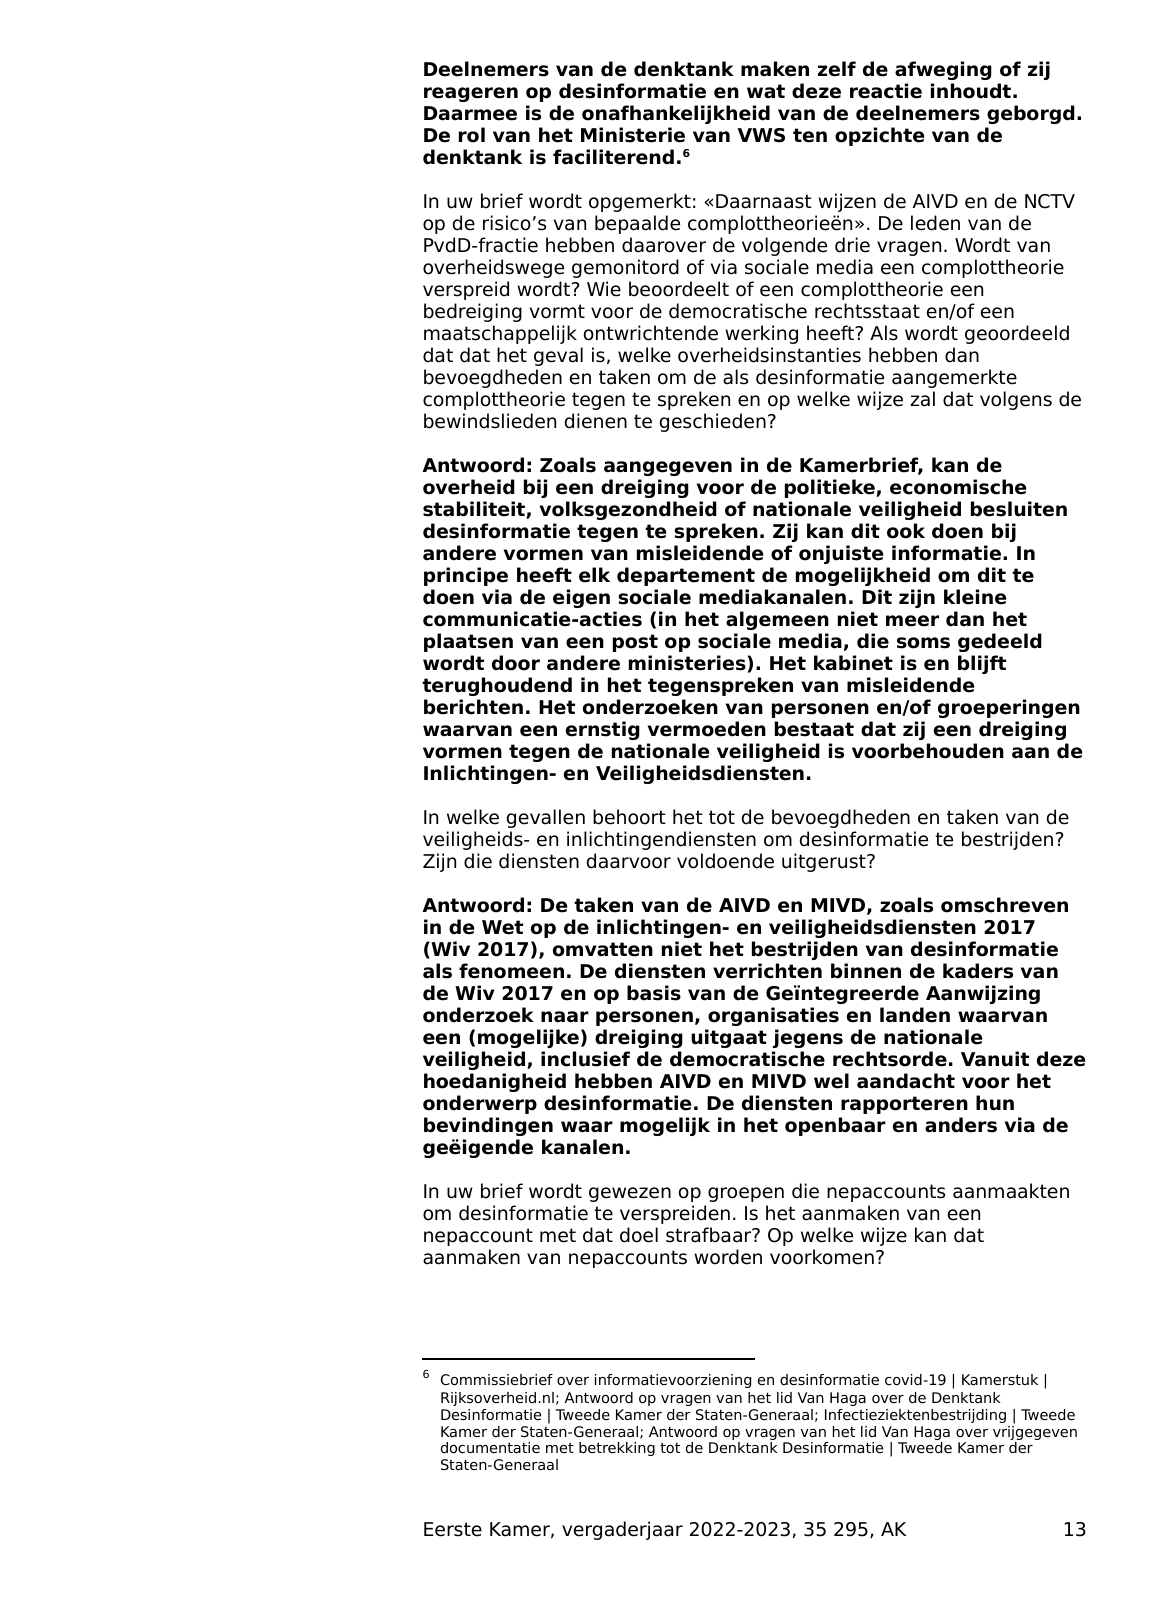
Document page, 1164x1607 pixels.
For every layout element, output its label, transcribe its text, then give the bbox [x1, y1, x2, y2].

text Commissiebrief over informatievoorziening en desinformatie covid-19 | Kamerstuk | Rijksoverheid.nl; Antwoord op vragen van het lid Van Haga over de Denktank Desinformatie | Tweede Kamer der Staten-Generaal; Infectieziektenbestrijding | Tweede Kamer der Staten-Generaal; Antwoord op vragen van het lid Van Haga over vrijgegeven documentatie met betrekking tot de Denktank Desinformatie | Tweede Kamer der Staten-Generaal [422, 1368, 1087, 1474]
text Antwoord: De taken van de AIVD en MIVD, zoals omschreven in de Wet op de inlichtingen- en veiligheidsdiensten 2017 (Wiv 2017), omvatten niet het bestrijden van desinformatie als fenomeen. De diensten verrichten binnen de kaders van de Wiv 2017 en op basis van de Geïntegreerde Aanwijzing onderzoek naar personen, organisaties en landen waarvan een (mogelijke) dreiging uitgaat jegens de nationale veiligheid, inclusief de democratische rechtsorde. Vanuit deze hoedanigheid hebben AIVD en MIVD wel aandacht voor het onderwerp desinformatie. De diensten rapporteren hun bevindingen waar mogelijk in het openbaar en anders via de geëigende kanalen. [422, 895, 1087, 1159]
text Deelnemers van de denktank maken zelf de afweging of zij reageren op desinformatie en wat deze reactie inhoudt. Daarmee is de onafhankelijkheid van de deelnemers geborgd. De rol van het Ministerie van VWS ten opzichte van de denktank is faciliterend. [422, 59, 1087, 169]
text In uw brief wordt gewezen op groepen die nepaccounts aanmaakten om desinformatie te verspreiden. Is het aanmaken van een nepaccount met dat doel strafbaar? Op welke wijze kan dat aanmaken van nepaccounts worden voorkomen? [422, 1181, 1087, 1269]
text In welke gevallen behoort het tot de bevoegdheden en taken van de veiligheids- en inlichtingendiensten om desinformatie te bestrijden? Zijn die diensten daarvoor voldoende uitgerust? [422, 807, 1087, 873]
text Antwoord: Zoals aangegeven in de Kamerbrief, kan de overheid bij een dreiging voor de politieke, economische stabiliteit, volksgezondheid of nationale veiligheid besluiten desinformatie tegen te spreken. Zij kan dit ook doen bij andere vormen van misleidende of onjuiste informatie. In principe heeft elk departement de mogelijkheid om dit te doen via de eigen sociale mediakanalen. Dit zijn kleine communicatie-acties (in het algemeen niet meer dan het plaatsen van een post op sociale media, die soms gedeeld wordt door andere ministeries). Het kabinet is en blijft terughoudend in het tegenspreken van misleidende berichten. Het onderzoeken van personen en/of groeperingen waarvan een ernstig vermoeden bestaat dat zij een dreiging vormen tegen de nationale veiligheid is voorbehouden aan de Inlichtingen- en Veiligheidsdiensten. [422, 455, 1087, 785]
text In uw brief wordt opgemerkt: «Daarnaast wijzen de AIVD en de NCTV op de risico’s van bepaalde complottheorieën». De leden van de PvdD-fractie hebben daarover de volgende drie vragen. Wordt van overheidswege gemonitord of via sociale media een complottheorie verspreid wordt? Wie beoordeelt of een complottheorie een bedreiging vormt voor de democratische rechtsstaat en/of een maatschappelijk ontwrichtende werking heeft? Als wordt geoordeeld dat dat het geval is, welke overheidsinstanties hebben dan bevoegdheden en taken om de als desinformatie aangemerkte complottheorie tegen te spreken en op welke wijze zal dat volgens de bewindslieden dienen te geschieden? [422, 191, 1087, 433]
